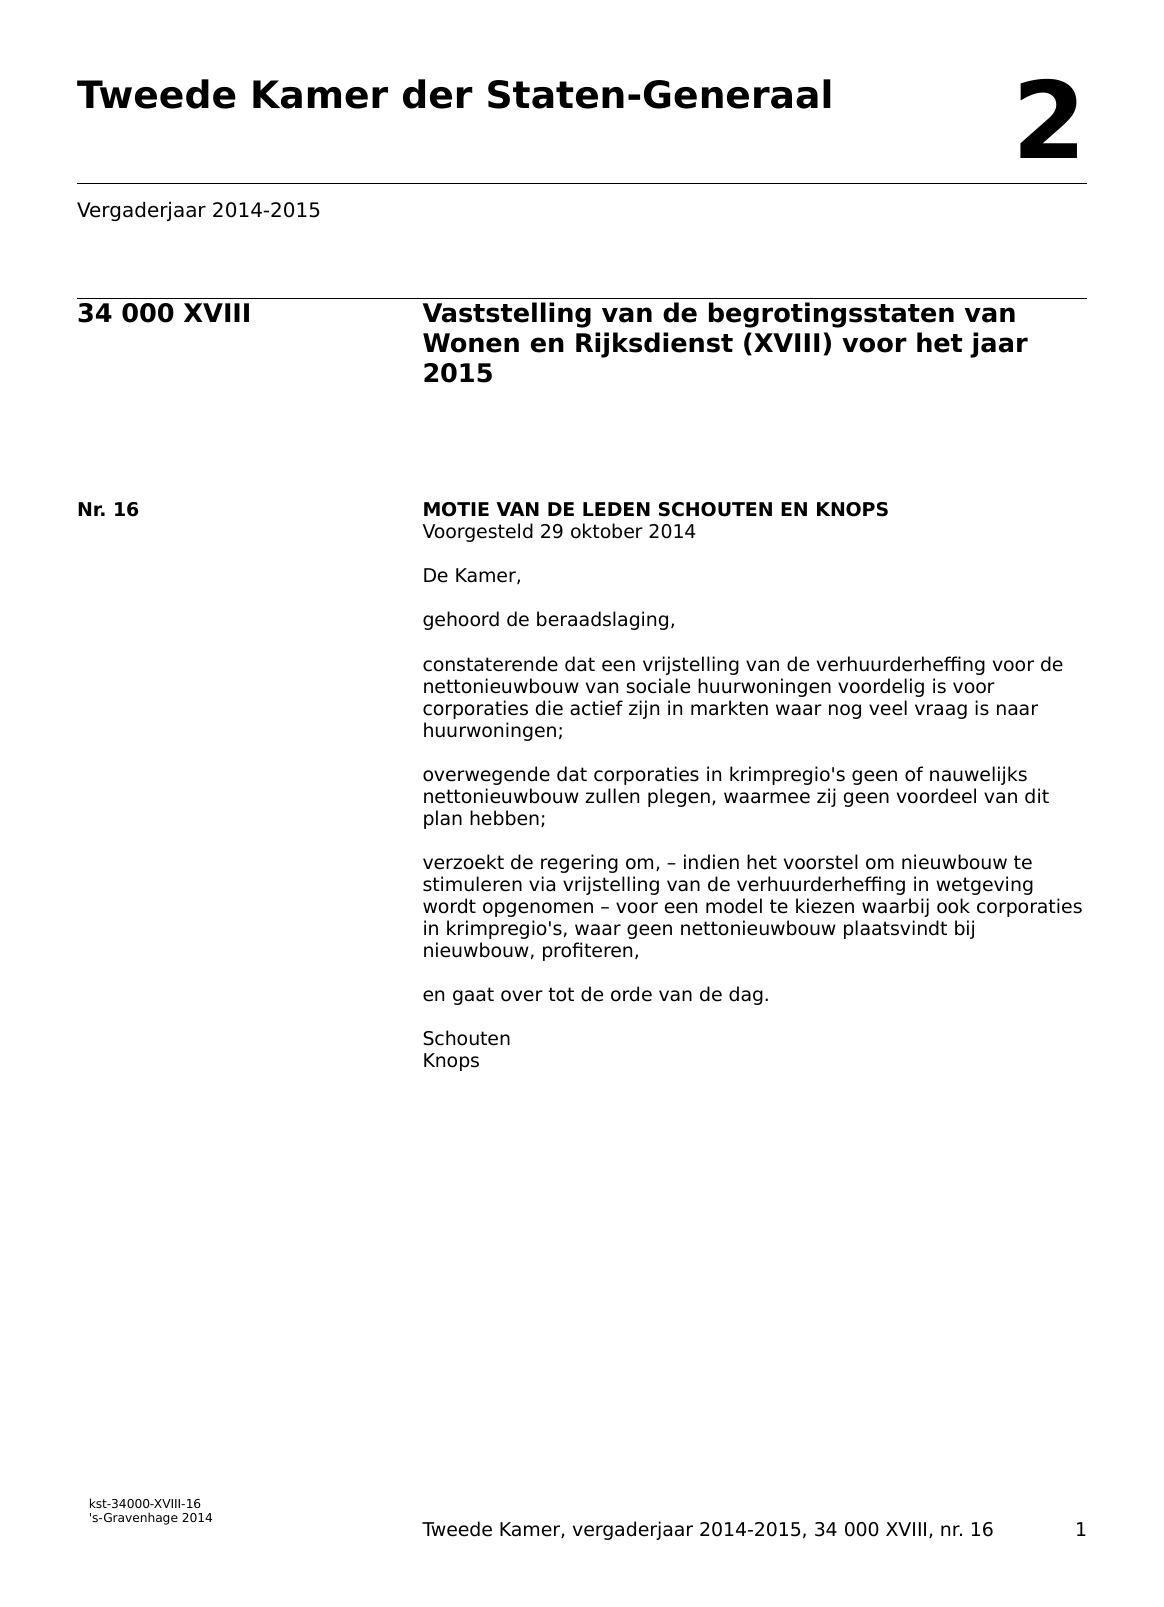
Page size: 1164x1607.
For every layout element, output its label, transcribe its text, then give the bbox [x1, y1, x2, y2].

text constaterende dat een vrijstelling van de verhuurderheffing voor de nettonieuwbouw van sociale huurwoningen voordelig is voor corporaties die actief zijn in markten waar nog veel vraag is naar huurwoningen; [422, 653, 1087, 741]
text kst-34000-XVIII-16 [88, 1497, 323, 1511]
text Schouten [422, 1028, 1087, 1050]
table_cell Vergaderjaar 2014-2015 [77, 184, 1087, 298]
subtitle 34 000 XVIII Vaststelling van de begrotingsstaten van Wonen en Rijksdienst (XVIII) voor het jaar 2015 [77, 299, 1087, 388]
text en gaat over tot de orde van de dag. [422, 984, 1087, 1006]
text overwegende dat corporaties in krimpregio's geen of nauwelijks nettonieuwbouw zullen plegen, waarmee zij geen voordeel van dit plan hebben; [422, 764, 1087, 829]
text Knops [422, 1050, 1087, 1072]
text 's-Gravenhage 2014 [88, 1511, 323, 1525]
table_header 2 [886, 59, 1087, 183]
text De Kamer, [422, 565, 1087, 587]
text gehoord de beraadslaging, [422, 609, 1087, 631]
table_header Tweede Kamer der Staten-Generaal [77, 59, 886, 183]
text Voorgesteld 29 oktober 2014 [422, 521, 1087, 543]
text verzoekt de regering om, – indien het voorstel om nieuwbouw te stimuleren via vrijstelling van de verhuurderheffing in wetgeving wordt opgenomen – voor een model te kiezen waarbij ook corporaties in krimpregio's, waar geen nettonieuwbouw plaatsvindt bij nieuwbouw, profiteren, [422, 852, 1087, 962]
subtitle Nr. 16 MOTIE VAN DE LEDEN SCHOUTEN EN KNOPS [77, 499, 1087, 521]
